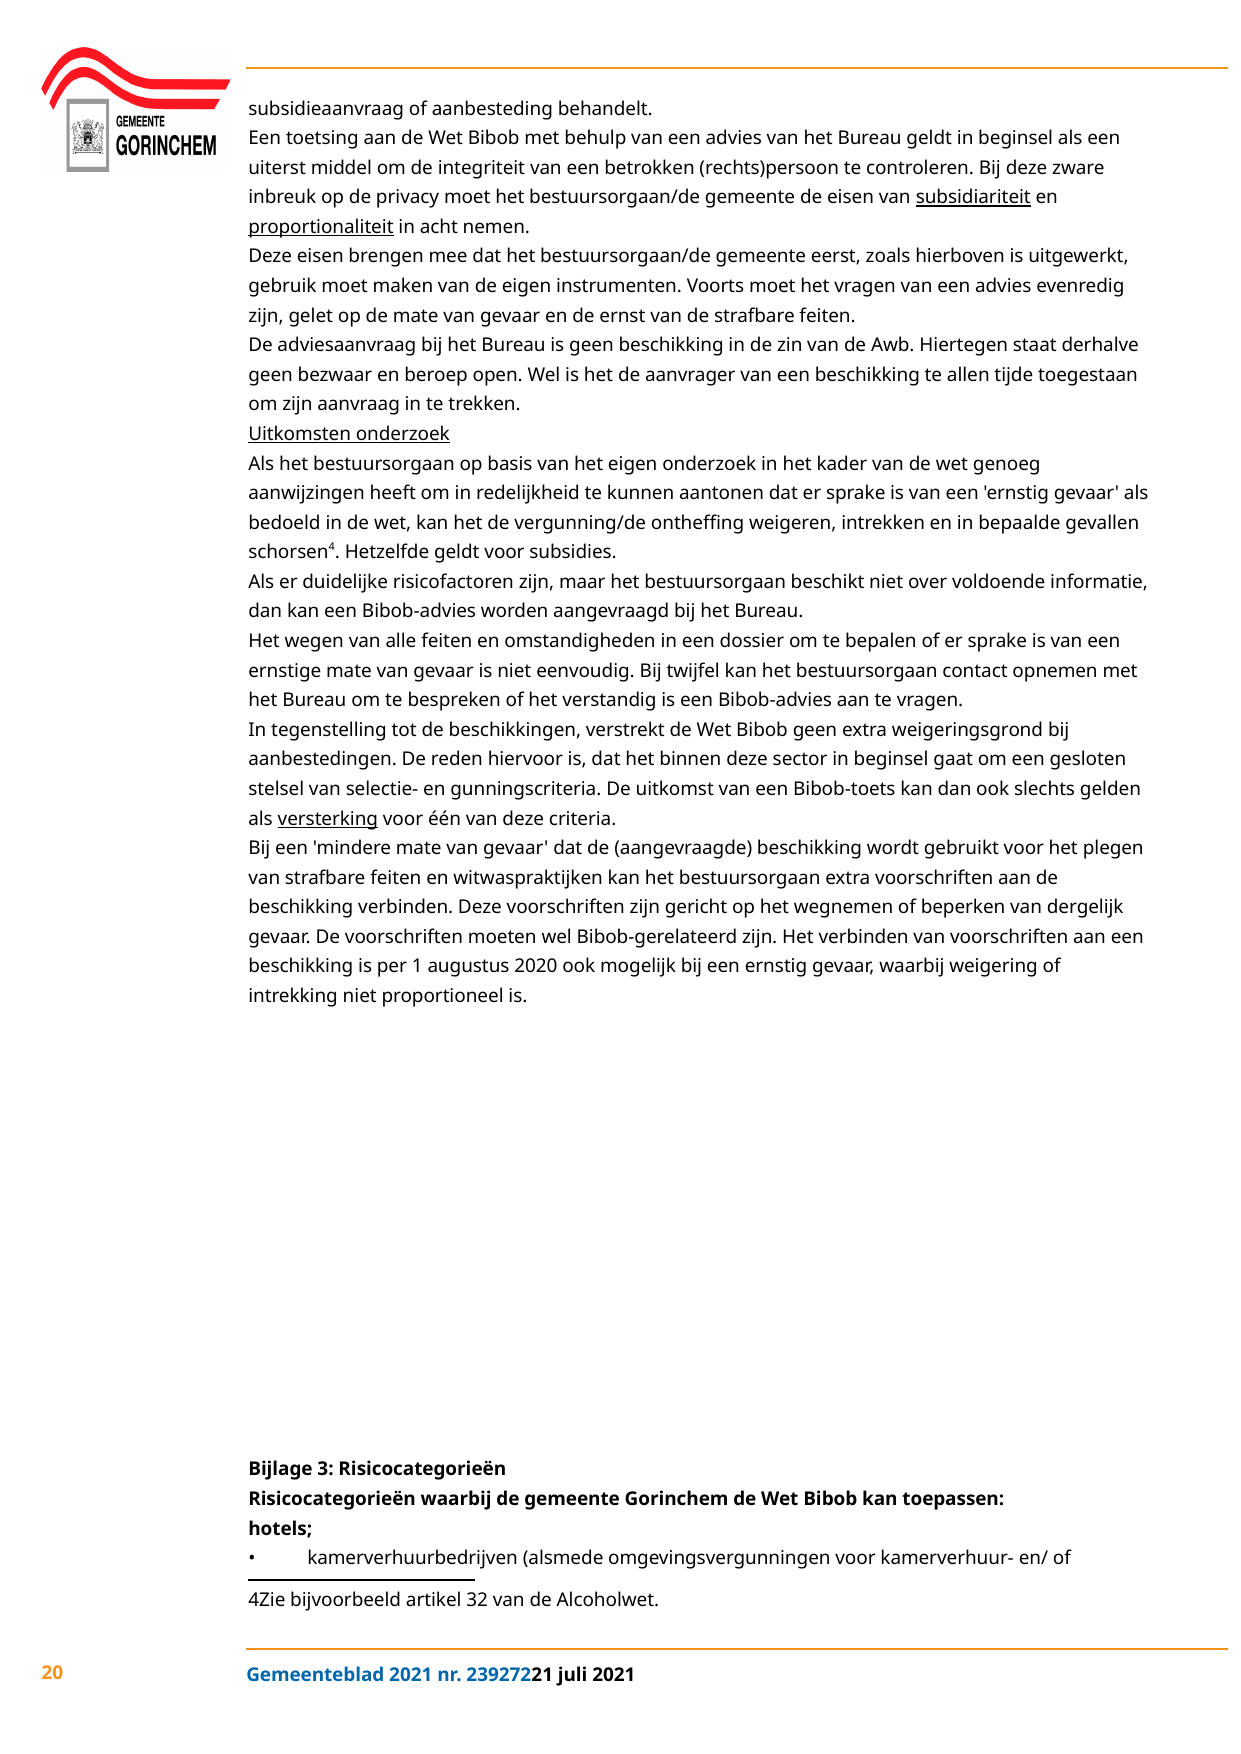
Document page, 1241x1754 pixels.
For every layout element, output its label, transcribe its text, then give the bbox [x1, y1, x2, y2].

text Als het bestuursorgaan op basis van het eigen onderzoek in het kader van de wet genoeg aanwijzingen heeft om in redelijkheid te kunnen aantonen dat er sprake is van een 'ernstig gevaar' als bedoeld in de wet, kan het de vergunning/de ontheffing weigeren, intrekken en in bepaalde gevallen schorsen. Hetzelfde geldt voor subsidies. [248, 450, 1152, 564]
text Als er duidelijke risicofactoren zijn, maar het bestuursorgaan beschikt niet over voldoende informatie, dan kan een Bibob-advies worden aangevraagd bij het Bureau. [248, 568, 1152, 623]
text Zie bijvoorbeeld artikel 32 van de Alcoholwet. [248, 1586, 1152, 1612]
text hotels; [248, 1515, 1152, 1541]
text In tegenstelling tot de beschikkingen, verstrekt de Wet Bibob geen extra weigeringsgrond bij aanbestedingen. De reden hiervoor is, dat het binnen deze sector in beginsel gaat om een gesloten stelsel van selectie- en gunningscriteria. De uitkomst van een Bibob-toets kan dan ook slechts gelden als versterking voor één van deze criteria. [248, 716, 1152, 831]
text subsidieaanvraag of aanbesteding behandelt. [248, 95, 1152, 121]
text De adviesaanvraag bij het Bureau is geen beschikking in de zin van de Awb. Hiertegen staat derhalve geen bezwaar en beroep open. Wel is het de aanvrager van een beschikking te allen tijde toegestaan om zijn aanvraag in te trekken. [248, 331, 1152, 416]
text Bij een 'mindere mate van gevaar' dat de (aangevraagde) beschikking wordt gebruikt voor het plegen van strafbare feiten en witwaspraktijken kan het bestuursorgaan extra voorschriften aan de beschikking verbinden. Deze voorschriften zijn gericht op het wegnemen of beperken van dergelijk gevaar. De voorschriften moeten wel Bibob-gerelateerd zijn. Het verbinden van voorschriften aan een beschikking is per 1 augustus 2020 ook mogelijk bij een ernstig gevaar, waarbij weigering of intrekking niet proportioneel is. [248, 834, 1152, 1008]
text Risicocategorieën waarbij de gemeente Gorinchem de Wet Bibob kan toepassen: [248, 1485, 1152, 1511]
picture [41, 47, 231, 172]
text Bijlage 3: Risicocategorieën [248, 1456, 1152, 1481]
text Uitkomsten onderzoek [248, 420, 1152, 446]
text Het wegen van alle feiten en omstandigheden in een dossier om te bepalen of er sprake is van een ernstige mate van gevaar is niet eenvoudig. Bij twijfel kan het bestuursorgaan contact opnemen met het Bureau om te bespreken of het verstandig is een Bibob-advies aan te vragen. [248, 627, 1152, 712]
text Een toetsing aan de Wet Bibob met behulp van een advies van het Bureau geldt in beginsel als een uiterst middel om de integriteit van een betrokken (rechts)persoon te controleren. Bij deze zware inbreuk op de privacy moet het bestuursorgaan/de gemeente de eisen van subsidiariteit en proportionaliteit in acht nemen. [248, 124, 1152, 239]
text Deze eisen brengen mee dat het bestuursorgaan/de gemeente eerst, zoals hierboven is uitgewerkt, gebruik moet maken van de eigen instrumenten. Voorts moet het vragen van een advies evenredig zijn, gelet op de mate van gevaar en de ernst van de strafbare feiten. [248, 243, 1152, 328]
list kamerverhuurbedrijven (alsmede omgevingsvergunningen voor kamerverhuur- en/ of [248, 1544, 1152, 1570]
